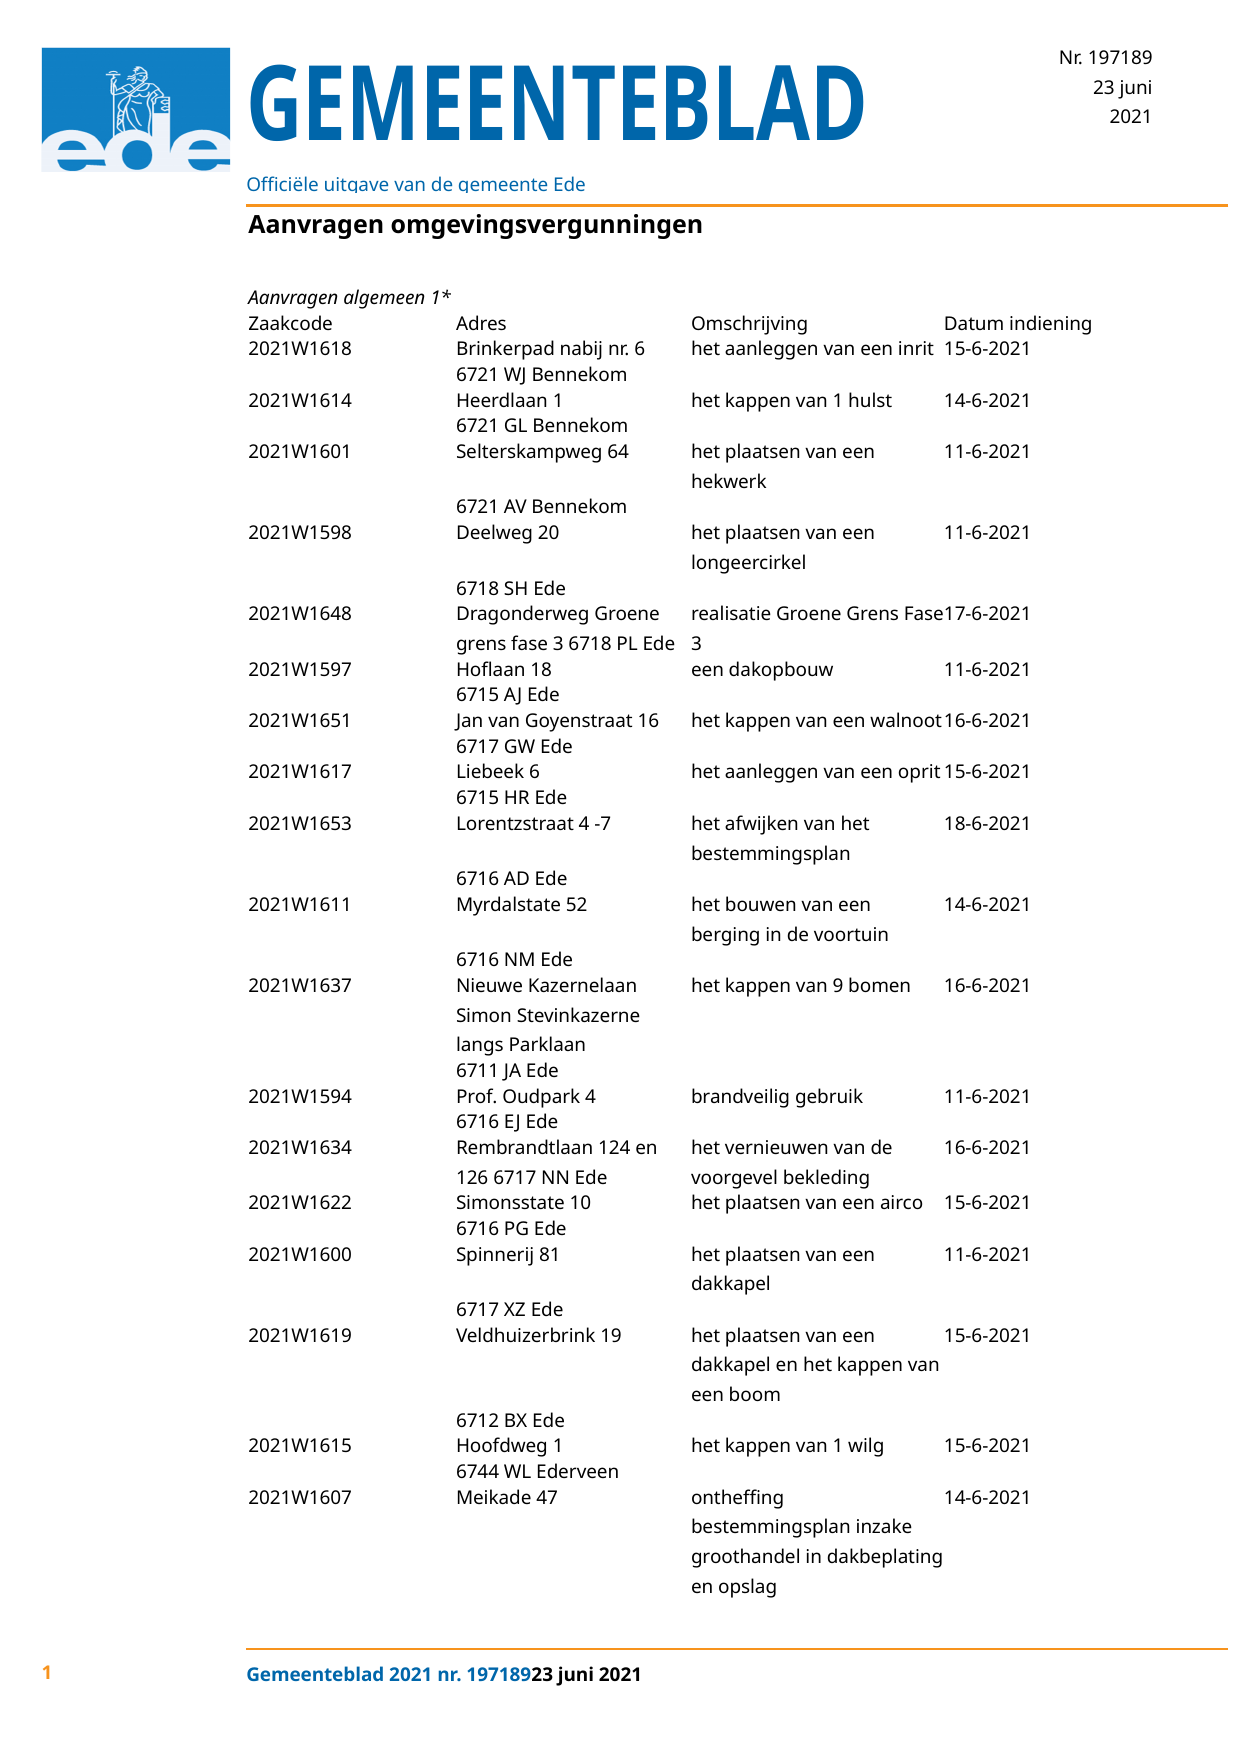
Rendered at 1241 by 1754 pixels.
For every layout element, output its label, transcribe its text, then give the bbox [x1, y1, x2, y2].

table_cell [691, 361, 944, 387]
table_cell [248, 733, 456, 759]
table_cell 14-6-2021 [944, 387, 1152, 413]
table_header Zaakcode [248, 310, 456, 335]
table_cell [248, 1296, 456, 1322]
table_cell Liebeek 6 [456, 759, 691, 784]
table_header Omschrijving [691, 310, 944, 335]
table_cell Veldhuizerbrink 19 [456, 1322, 691, 1407]
table_cell [248, 784, 456, 810]
table_cell [944, 494, 1152, 519]
table_cell 6715 HR Ede [456, 784, 691, 810]
table_cell [248, 1057, 456, 1083]
table_cell [944, 1057, 1152, 1083]
table_cell 2021W1637 [248, 972, 456, 1057]
table_cell 6721 GL Bennekom [456, 413, 691, 438]
table_cell [691, 1109, 944, 1134]
table_cell [248, 494, 456, 519]
table_cell 6715 AJ Ede [456, 681, 691, 707]
table_cell [691, 733, 944, 759]
table_cell [691, 575, 944, 600]
table_cell 2021W1618 [248, 335, 456, 361]
table_cell [944, 946, 1152, 972]
table_cell [248, 575, 456, 600]
table_cell Dragonderweg Groene grens fase 3 6718 PL Ede [456, 600, 691, 656]
table_cell [944, 1296, 1152, 1322]
table_cell Simonsstate 10 [456, 1190, 691, 1215]
table_cell 2021W1622 [248, 1190, 456, 1215]
table_cell 2021W1607 [248, 1484, 456, 1599]
table_cell 6717 XZ Ede [456, 1296, 691, 1322]
table_cell 2021W1597 [248, 656, 456, 681]
table_cell [248, 1407, 456, 1433]
table_cell [944, 1459, 1152, 1484]
table_cell [944, 413, 1152, 438]
table_cell 6716 PG Ede [456, 1215, 691, 1241]
table_cell 2021W1651 [248, 707, 456, 733]
table_cell het kappen van 1 wilg [691, 1433, 944, 1458]
table_cell 6711 JA Ede [456, 1057, 691, 1083]
table_cell Brinkerpad nabij nr. 6 [456, 335, 691, 361]
table_cell ontheffing bestemmingsplan inzake groothandel in dakbeplating en opslag [691, 1484, 944, 1599]
table_header Datum indiening [944, 310, 1152, 335]
table_cell het kappen van 1 hulst [691, 387, 944, 413]
table_cell 2021W1598 [248, 519, 456, 575]
table_cell 6718 SH Ede [456, 575, 691, 600]
table_cell het aanleggen van een oprit [691, 759, 944, 784]
table_cell [944, 575, 1152, 600]
table_cell het kappen van 9 bomen [691, 972, 944, 1057]
table_cell [691, 413, 944, 438]
table_cell 14-6-2021 [944, 1484, 1152, 1599]
table_cell [944, 1215, 1152, 1241]
picture [41, 47, 231, 172]
table_cell [944, 733, 1152, 759]
table_cell het plaatsen van een longeercirkel [691, 519, 944, 575]
table_cell 6721 WJ Bennekom [456, 361, 691, 387]
table_cell 11-6-2021 [944, 656, 1152, 681]
table_cell het plaatsen van een dakkapel en het kappen van een boom [691, 1322, 944, 1407]
table_cell [944, 361, 1152, 387]
table_cell [691, 784, 944, 810]
table_cell 18-6-2021 [944, 810, 1152, 865]
table_cell 6717 GW Ede [456, 733, 691, 759]
table_cell Lorentzstraat 4 -7 [456, 810, 691, 865]
table_cell 2021W1617 [248, 759, 456, 784]
table_cell Selterskampweg 64 [456, 438, 691, 494]
table_cell [944, 681, 1152, 707]
table_cell [248, 1459, 456, 1484]
table_cell [691, 946, 944, 972]
text Aanvragen omgevingsvergunningen [248, 207, 1152, 241]
table_cell 6716 NM Ede [456, 946, 691, 972]
table_cell [691, 1296, 944, 1322]
table_cell 14-6-2021 [944, 891, 1152, 946]
table_cell 2021W1594 [248, 1083, 456, 1108]
table_cell [691, 681, 944, 707]
table_cell [691, 1407, 944, 1433]
table_cell [248, 361, 456, 387]
table_cell 16-6-2021 [944, 707, 1152, 733]
table_cell een dakopbouw [691, 656, 944, 681]
table_cell [691, 865, 944, 891]
table_cell het bouwen van een berging in de voortuin [691, 891, 944, 946]
table_cell het kappen van een walnoot [691, 707, 944, 733]
table_cell [248, 946, 456, 972]
table_cell 6712 BX Ede [456, 1407, 691, 1433]
table_cell 15-6-2021 [944, 335, 1152, 361]
table_cell Rembrandtlaan 124 en 126 6717 NN Ede [456, 1134, 691, 1189]
table_cell het plaatsen van een hekwerk [691, 438, 944, 494]
table_cell 6721 AV Bennekom [456, 494, 691, 519]
table_cell 15-6-2021 [944, 1322, 1152, 1407]
table_cell [691, 1459, 944, 1484]
table_cell Prof. Oudpark 4 [456, 1083, 691, 1108]
table_cell 6744 WL Ederveen [456, 1459, 691, 1484]
table_cell brandveilig gebruik [691, 1083, 944, 1108]
table_cell 11-6-2021 [944, 438, 1152, 494]
table_cell 2021W1601 [248, 438, 456, 494]
table_cell [944, 865, 1152, 891]
table_cell het plaatsen van een dakkapel [691, 1241, 944, 1296]
table_cell [248, 681, 456, 707]
table_cell 2021W1615 [248, 1433, 456, 1458]
table_cell het vernieuwen van de voorgevel bekleding [691, 1134, 944, 1189]
table_cell 2021W1653 [248, 810, 456, 865]
table_cell realisatie Groene Grens Fase 3 [691, 600, 944, 656]
table_cell Meikade 47 [456, 1484, 691, 1599]
table_cell [944, 784, 1152, 810]
table_cell [691, 1057, 944, 1083]
table_cell Deelweg 20 [456, 519, 691, 575]
table_cell Hoofdweg 1 [456, 1433, 691, 1458]
table_cell 2021W1600 [248, 1241, 456, 1296]
table_cell 11-6-2021 [944, 1241, 1152, 1296]
table_cell 17-6-2021 [944, 600, 1152, 656]
table_cell 11-6-2021 [944, 1083, 1152, 1108]
table_header Adres [456, 310, 691, 335]
table_cell [691, 494, 944, 519]
table_cell Heerdlaan 1 [456, 387, 691, 413]
table_cell [944, 1109, 1152, 1134]
table_cell 2021W1619 [248, 1322, 456, 1407]
table_cell 11-6-2021 [944, 519, 1152, 575]
table_cell [248, 865, 456, 891]
table_cell Nieuwe Kazernelaan Simon Stevinkazerne langs Parklaan [456, 972, 691, 1057]
table_cell Spinnerij 81 [456, 1241, 691, 1296]
text Aanvragen algemeen 1* [248, 284, 1152, 309]
table_cell het afwijken van het bestemmingsplan [691, 810, 944, 865]
table_cell 16-6-2021 [944, 1134, 1152, 1189]
table_cell 2021W1648 [248, 600, 456, 656]
table_cell het aanleggen van een inrit [691, 335, 944, 361]
table_cell 2021W1611 [248, 891, 456, 946]
table_cell 2021W1614 [248, 387, 456, 413]
table_cell [248, 1215, 456, 1241]
table_cell 6716 AD Ede [456, 865, 691, 891]
table_cell 15-6-2021 [944, 759, 1152, 784]
table_cell 2021W1634 [248, 1134, 456, 1189]
table_cell 15-6-2021 [944, 1190, 1152, 1215]
table_cell [944, 1407, 1152, 1433]
table_cell 15-6-2021 [944, 1433, 1152, 1458]
table_cell [248, 1109, 456, 1134]
table_cell 6716 EJ Ede [456, 1109, 691, 1134]
table_cell Hoflaan 18 [456, 656, 691, 681]
table_cell Myrdalstate 52 [456, 891, 691, 946]
table_cell [248, 413, 456, 438]
table_cell [691, 1215, 944, 1241]
table_cell het plaatsen van een airco [691, 1190, 944, 1215]
table_cell Jan van Goyenstraat 16 [456, 707, 691, 733]
table_cell 16-6-2021 [944, 972, 1152, 1057]
